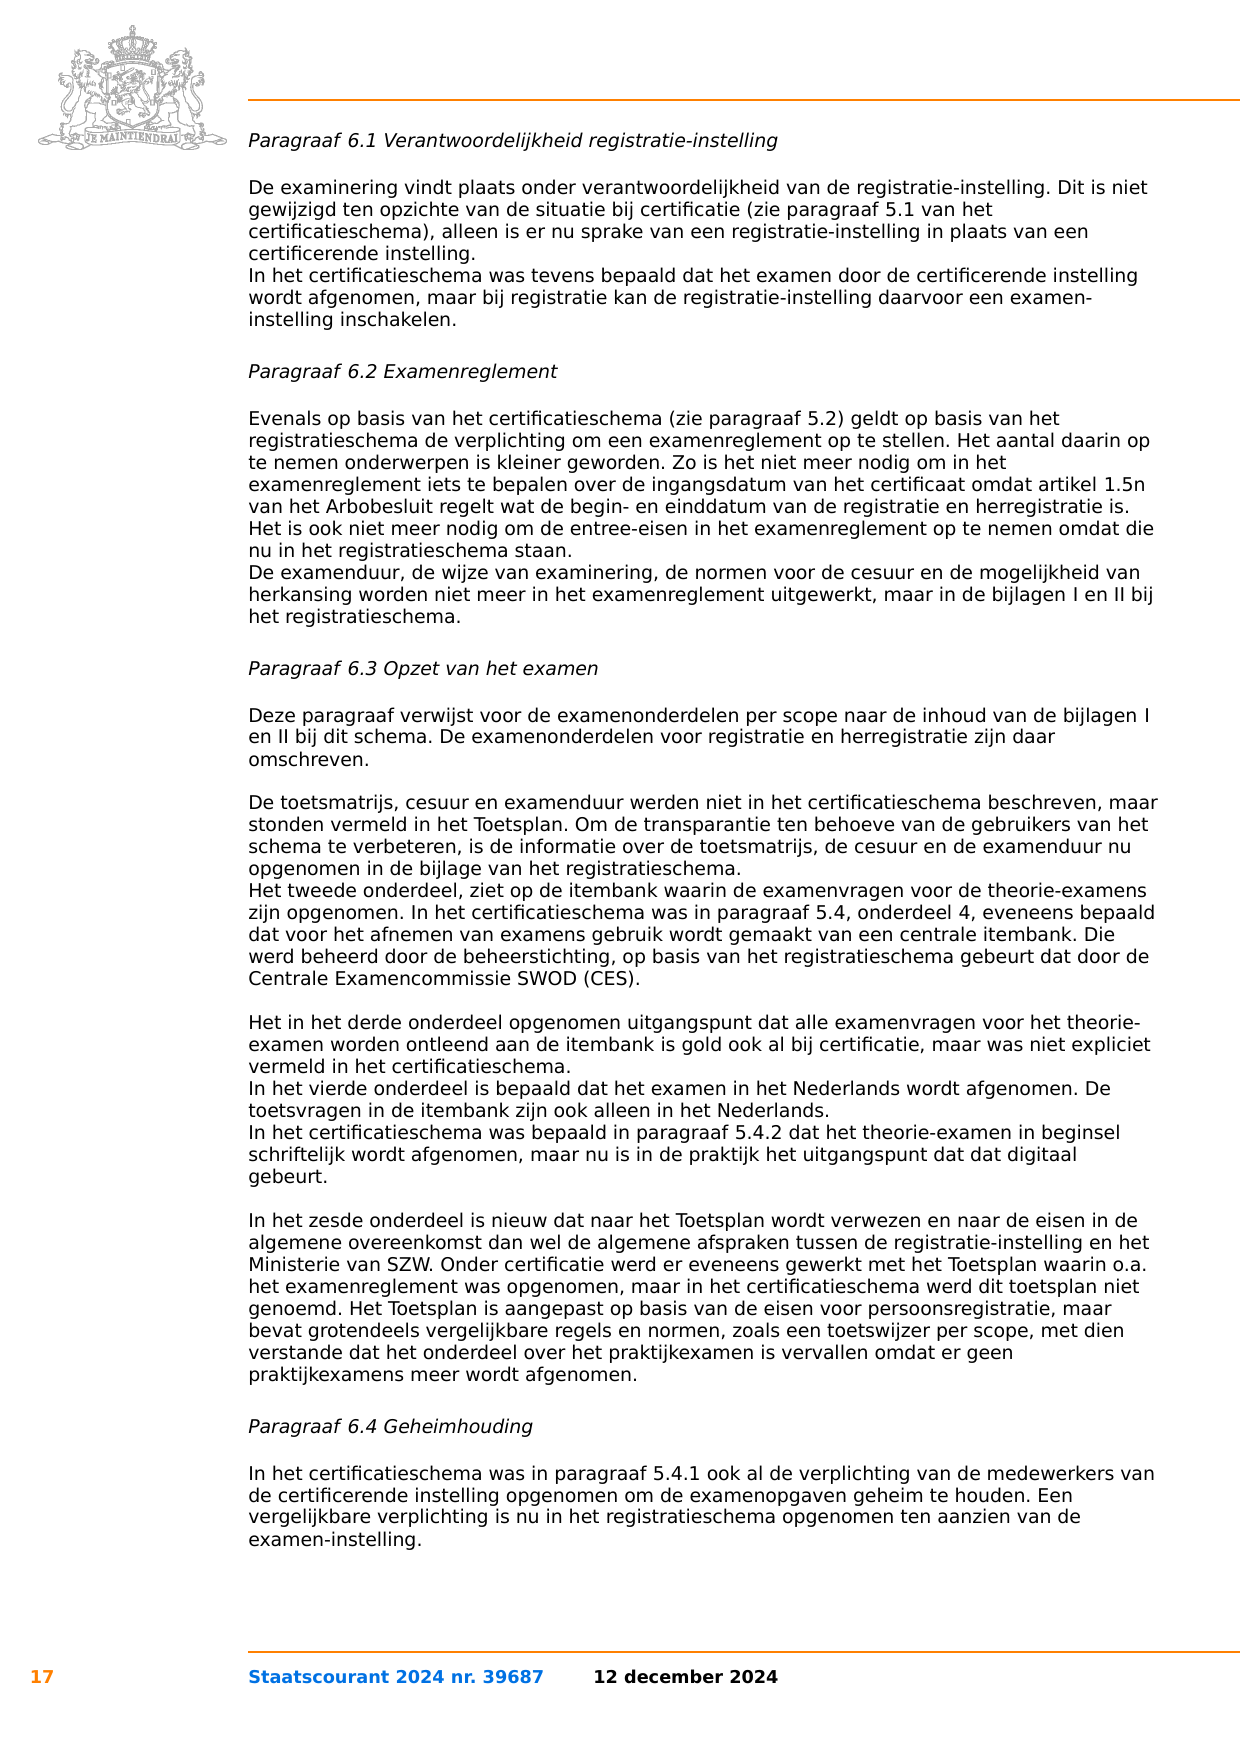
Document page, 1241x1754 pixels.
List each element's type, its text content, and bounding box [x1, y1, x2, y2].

text In het certificatieschema was bepaald in paragraaf 5.4.2 dat het theorie-examen in beginsel schriftelijk wordt afgenomen, maar nu is in de praktijk het uitgangspunt dat dat digitaal gebeurt. [248, 1122, 1163, 1188]
text In het certificatieschema was in paragraaf 5.4.1 ook al de verplichting van de medewerkers van de certificerende instelling opgenomen om de examenopgaven geheim te houden. Een vergelijkbare verplichting is nu in het registratieschema opgenomen ten aanzien van de examen-instelling. [248, 1462, 1163, 1550]
text In het zesde onderdeel is nieuw dat naar het Toetsplan wordt verwezen en naar de eisen in de algemene overeenkomst dan wel de algemene afspraken tussen de registratie-instelling en het Ministerie van SZW. Onder certificatie werd er eveneens gewerkt met het Toetsplan waarin o.a. het examenreglement was opgenomen, maar in het certificatieschema werd dit toetsplan niet genoemd. Het Toetsplan is aangepast op basis van de eisen voor persoonsregistratie, maar bevat grotendeels vergelijkbare regels en normen, zoals een toetswijzer per scope, met dien verstande dat het onderdeel over het praktijkexamen is vervallen omdat er geen praktijkexamens meer wordt afgenomen. [248, 1210, 1163, 1386]
text Deze paragraaf verwijst voor de examenonderdelen per scope naar de inhoud van de bijlagen I en II bij dit schema. De examenonderdelen voor registratie en herregistratie zijn daar omschreven. [248, 704, 1163, 770]
text De toetsmatrijs, cesuur en examenduur werden niet in het certificatieschema beschreven, maar stonden vermeld in het Toetsplan. Om de transparantie ten behoeve van de gebruikers van het schema te verbeteren, is de informatie over de toetsmatrijs, de cesuur en de examenduur nu opgenomen in de bijlage van het registratieschema. [248, 792, 1163, 880]
subtitle Paragraaf 6.1 Verantwoordelijkheid registratie-instelling [248, 130, 1163, 152]
text Evenals op basis van het certificatieschema (zie paragraaf 5.2) geldt op basis van het registratieschema de verplichting om een examenreglement op te stellen. Het aantal daarin op te nemen onderwerpen is kleiner geworden. Zo is het niet meer nodig om in het examenreglement iets te bepalen over de ingangsdatum van het certificaat omdat artikel 1.5n van het Arbobesluit regelt wat de begin- en einddatum van de registratie en herregistratie is. [248, 408, 1163, 518]
text De examinering vindt plaats onder verantwoordelijkheid van de registratie-instelling. Dit is niet gewijzigd ten opzichte van de situatie bij certificatie (zie paragraaf 5.1 van het certificatieschema), alleen is er nu sprake van een registratie-instelling in plaats van een certificerende instelling. [248, 177, 1163, 265]
subtitle Paragraaf 6.3 Opzet van het examen [248, 657, 1163, 679]
subtitle Paragraaf 6.2 Examenreglement [248, 361, 1163, 383]
text De examenduur, de wijze van examinering, de normen voor de cesuur en de mogelijkheid van herkansing worden niet meer in het examenreglement uitgewerkt, maar in de bijlagen I en II bij het registratieschema. [248, 562, 1163, 627]
text Het in het derde onderdeel opgenomen uitgangspunt dat alle examenvragen voor het theorie-examen worden ontleend aan de itembank is gold ook al bij certificatie, maar was niet expliciet vermeld in het certificatieschema. [248, 1012, 1163, 1078]
picture [38, 25, 227, 150]
text In het certificatieschema was tevens bepaald dat het examen door de certificerende instelling wordt afgenomen, maar bij registratie kan de registratie-instelling daarvoor een examen-instelling inschakelen. [248, 265, 1163, 331]
text In het vierde onderdeel is bepaald dat het examen in het Nederlands wordt afgenomen. De toetsvragen in de itembank zijn ook alleen in het Nederlands. [248, 1078, 1163, 1122]
text Het tweede onderdeel, ziet op de itembank waarin de examenvragen voor de theorie-examens zijn opgenomen. In het certificatieschema was in paragraaf 5.4, onderdeel 4, eveneens bepaald dat voor het afnemen van examens gebruik wordt gemaakt van een centrale itembank. Die werd beheerd door de beheerstichting, op basis van het registratieschema gebeurt dat door de Centrale Examencommissie SWOD (CES). [248, 880, 1163, 990]
subtitle Paragraaf 6.4 Geheimhouding [248, 1416, 1163, 1437]
text Het is ook niet meer nodig om de entree-eisen in het examenreglement op te nemen omdat die nu in het registratieschema staan. [248, 518, 1163, 562]
